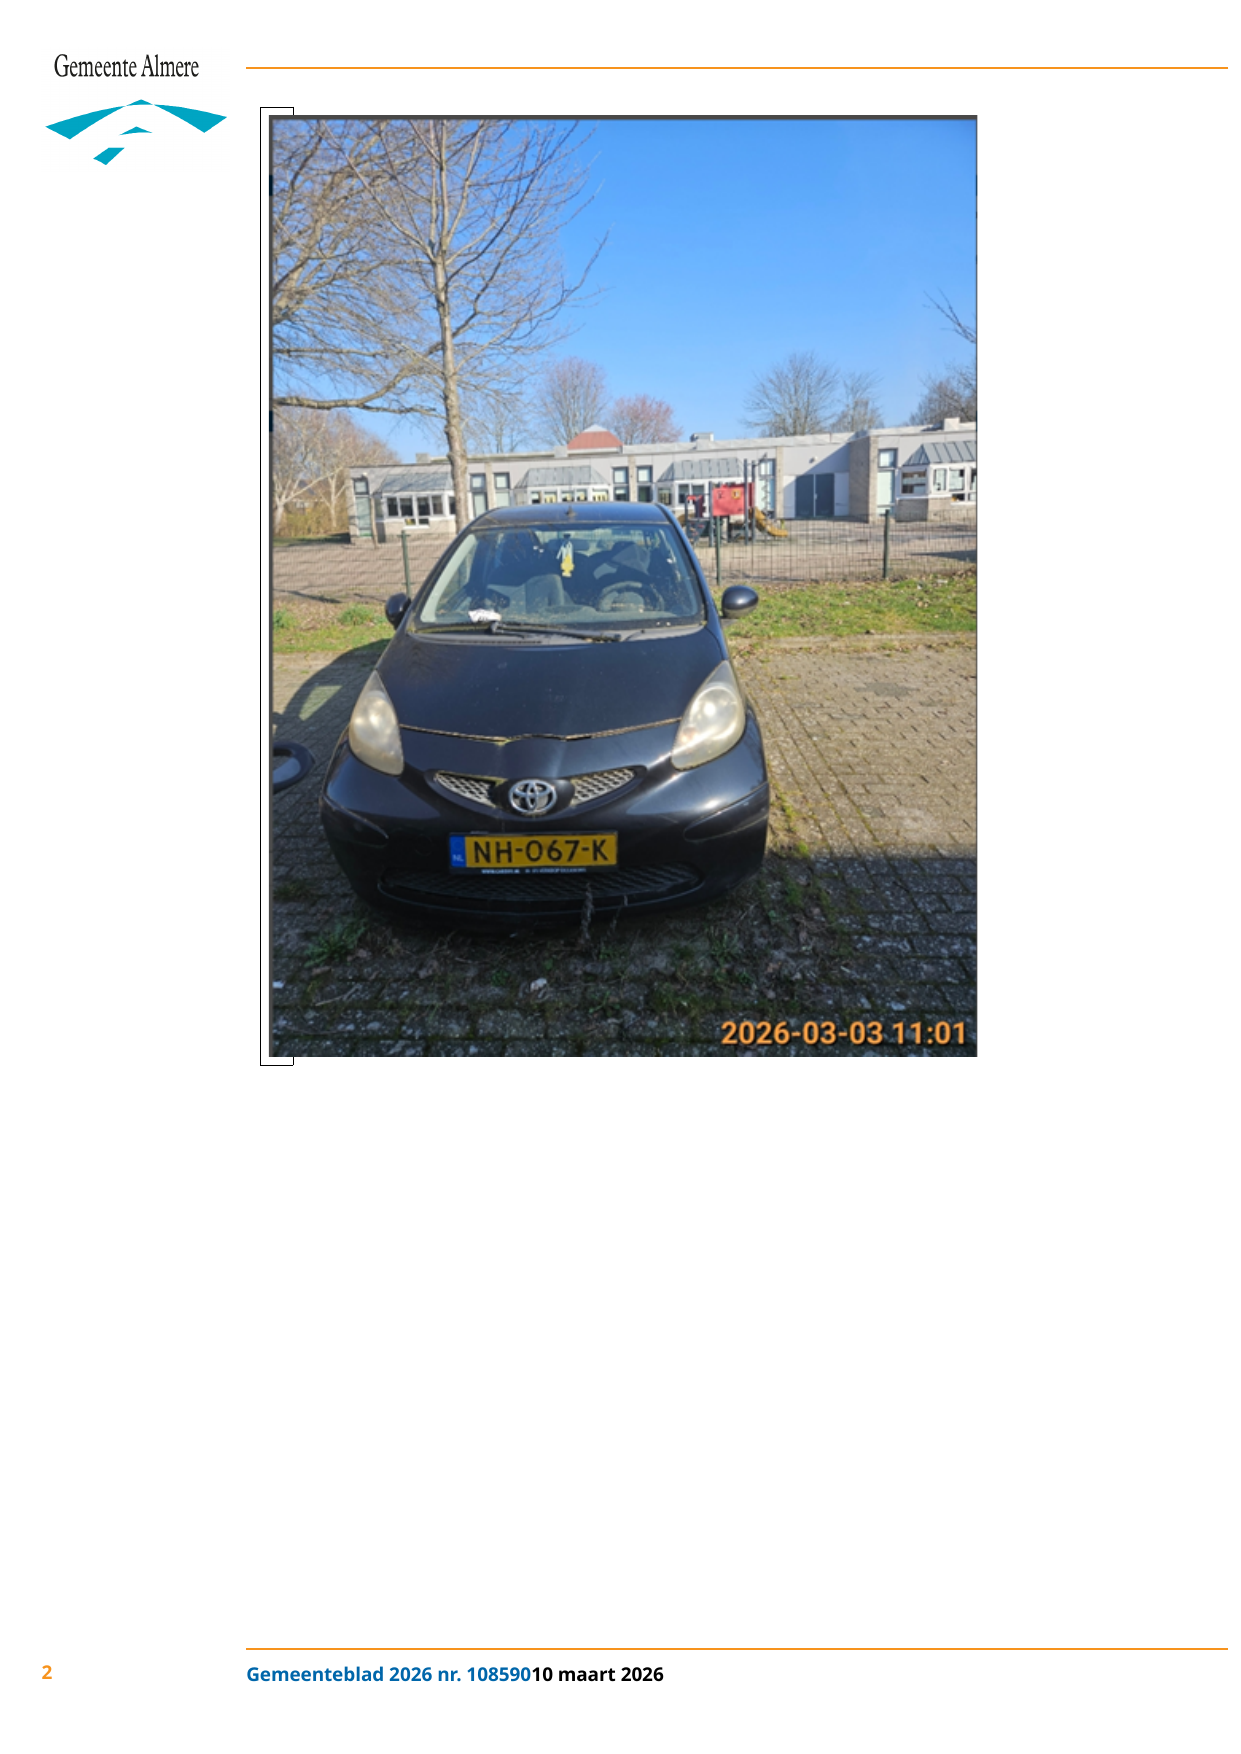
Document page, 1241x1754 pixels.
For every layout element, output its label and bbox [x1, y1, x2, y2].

picture [41, 47, 231, 172]
picture [268, 115, 978, 1057]
